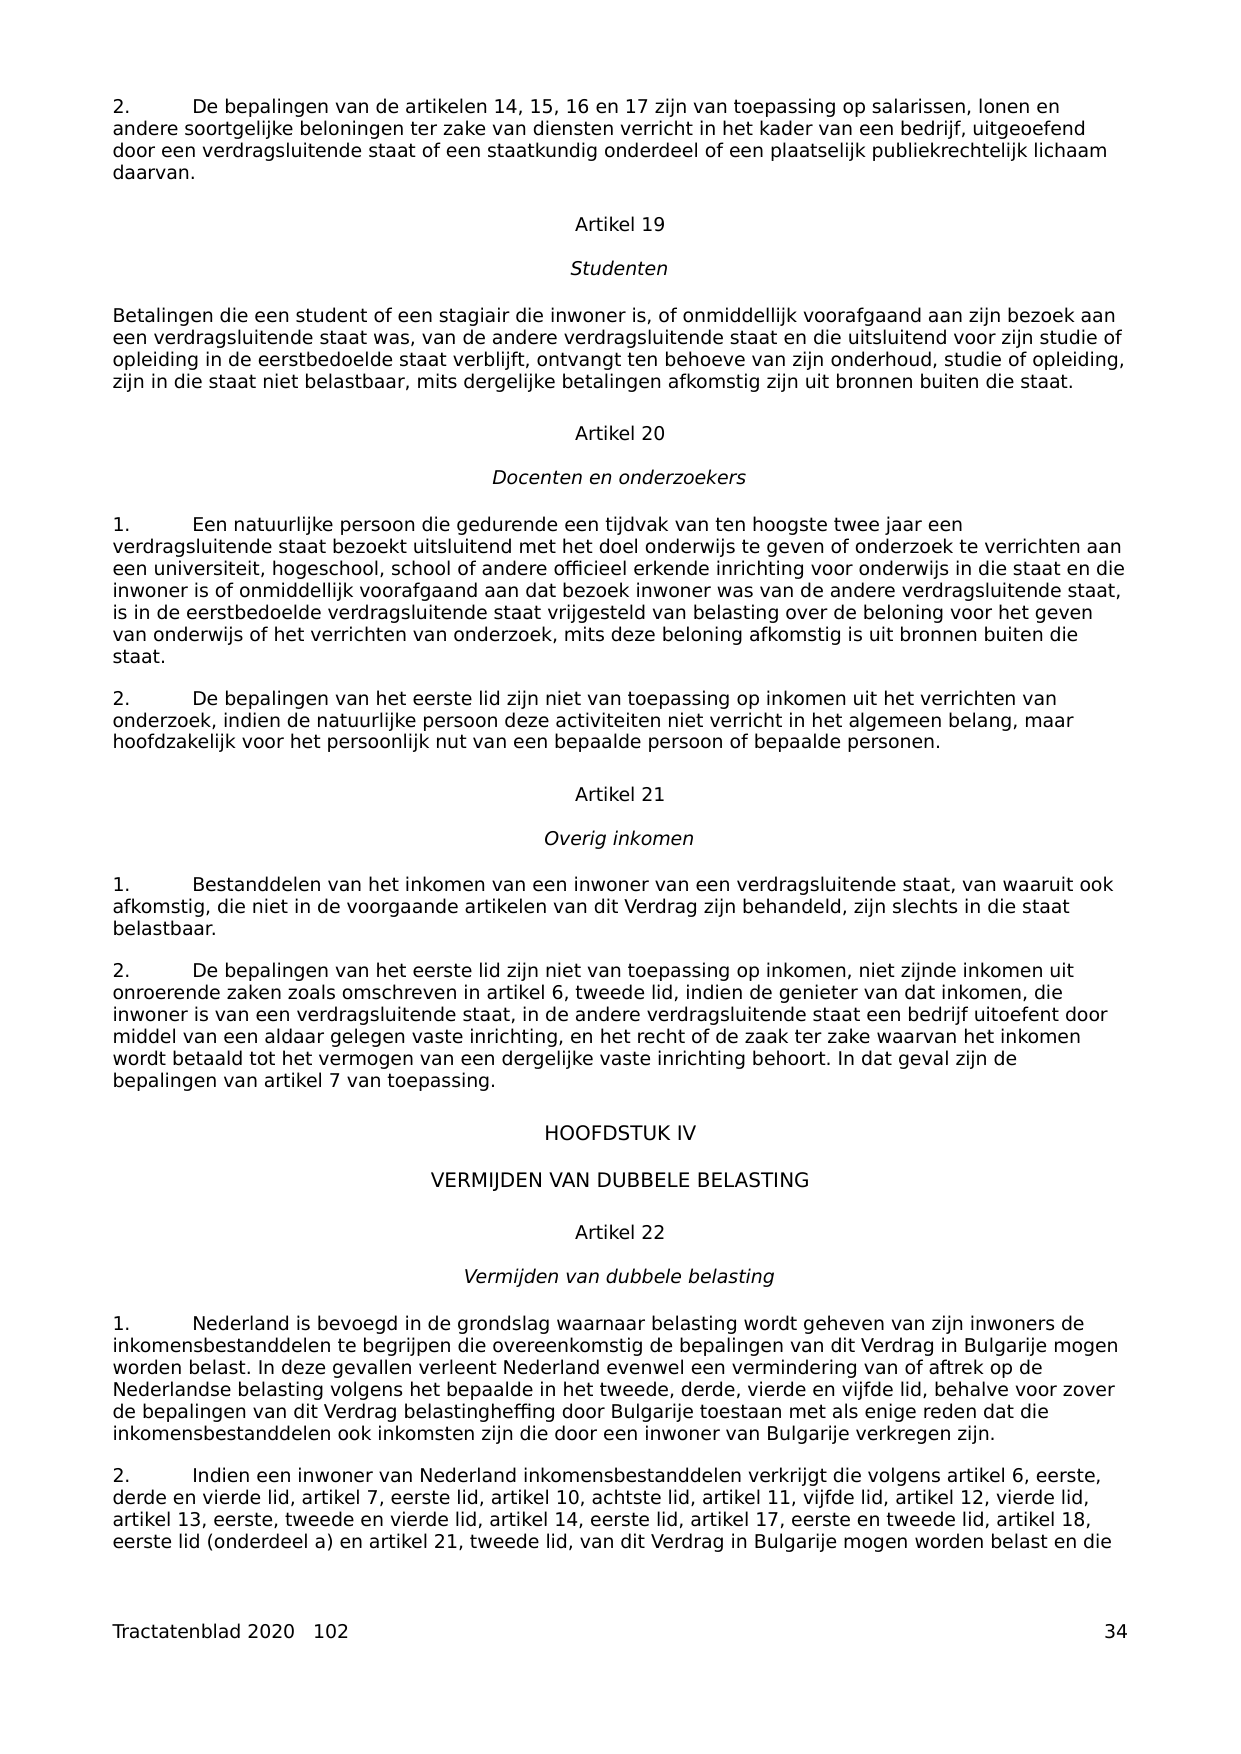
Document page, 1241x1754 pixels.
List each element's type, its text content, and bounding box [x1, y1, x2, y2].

subtitle Artikel 22 Vermijden van dubbele belasting [112, 1222, 1128, 1288]
text 2. De bepalingen van het eerste lid zijn niet van toepassing op inkomen, niet zijnde inkomen uit onroerende zaken zoals omschreven in artikel 6, tweede lid, indien de genieter van dat inkomen, die inwoner is van een verdragsluitende staat, in de andere verdragsluitende staat een bedrijf uitoefent door middel van een aldaar gelegen vaste inrichting, en het recht of de zaak ter zake waarvan het inkomen wordt betaald tot het vermogen van een dergelijke vaste inrichting behoort. In dat geval zijn de bepalingen van artikel 7 van toepassing. [112, 960, 1128, 1092]
subtitle Artikel 20 Docenten en onderzoekers [112, 423, 1128, 489]
subtitle Artikel 19 Studenten [112, 214, 1128, 280]
subtitle HOOFDSTUK IV VERMIJDEN VAN DUBBELE BELASTING [112, 1122, 1128, 1192]
text 2. Indien een inwoner van Nederland inkomensbestanddelen verkrijgt die volgens artikel 6, eerste, derde en vierde lid, artikel 7, eerste lid, artikel 10, achtste lid, artikel 11, vijfde lid, artikel 12, vierde lid, artikel 13, eerste, tweede en vierde lid, artikel 14, eerste lid, artikel 17, eerste en tweede lid, artikel 18, eerste lid (onderdeel a) en artikel 21, tweede lid, van dit Verdrag in Bulgarije mogen worden belast en die [112, 1465, 1128, 1553]
text 1. Een natuurlijke persoon die gedurende een tijdvak van ten hoogste twee jaar een verdragsluitende staat bezoekt uitsluitend met het doel onderwijs te geven of onderzoek te verrichten aan een universiteit, hogeschool, school of andere officieel erkende inrichting voor onderwijs in die staat en die inwoner is of onmiddellijk voorafgaand aan dat bezoek inwoner was van de andere verdragsluitende staat, is in de eerstbedoelde verdragsluitende staat vrijgesteld van belasting over de beloning voor het geven van onderwijs of het verrichten van onderzoek, mits deze beloning afkomstig is uit bronnen buiten die staat. [112, 514, 1128, 667]
subtitle Artikel 21 Overig inkomen [112, 783, 1128, 849]
text 1. Nederland is bevoegd in de grondslag waarnaar belasting wordt geheven van zijn inwoners de inkomensbestanddelen te begrijpen die overeenkomstig de bepalingen van dit Verdrag in Bulgarije mogen worden belast. In deze gevallen verleent Nederland evenwel een vermindering van of aftrek op de Nederlandse belasting volgens het bepaalde in het tweede, derde, vierde en vijfde lid, behalve voor zover de bepalingen van dit Verdrag belastingheffing door Bulgarije toestaan met als enige reden dat die inkomensbestanddelen ook inkomsten zijn die door een inwoner van Bulgarije verkregen zijn. [112, 1313, 1128, 1445]
text Betalingen die een student of een stagiair die inwoner is, of onmiddellijk voorafgaand aan zijn bezoek aan een verdragsluitende staat was, van de andere verdragsluitende staat en die uitsluitend voor zijn studie of opleiding in de eerstbedoelde staat verblijft, ontvangt ten behoeve van zijn onderhoud, studie of opleiding, zijn in die staat niet belastbaar, mits dergelijke betalingen afkomstig zijn uit bronnen buiten die staat. [112, 305, 1128, 393]
text 2. De bepalingen van de artikelen 14, 15, 16 en 17 zijn van toepassing op salarissen, lonen en andere soortgelijke beloningen ter zake van diensten verricht in het kader van een bedrijf, uitgeoefend door een verdragsluitende staat of een staatkundig onderdeel of een plaatselijk publiekrechtelijk lichaam daarvan. [112, 96, 1128, 184]
text 1. Bestanddelen van het inkomen van een inwoner van een verdragsluitende staat, van waaruit ook afkomstig, die niet in de voorgaande artikelen van dit Verdrag zijn behandeld, zijn slechts in die staat belastbaar. [112, 874, 1128, 940]
text 2. De bepalingen van het eerste lid zijn niet van toepassing op inkomen uit het verrichten van onderzoek, indien de natuurlijke persoon deze activiteiten niet verricht in het algemeen belang, maar hoofdzakelijk voor het persoonlijk nut van een bepaalde persoon of bepaalde personen. [112, 687, 1128, 753]
